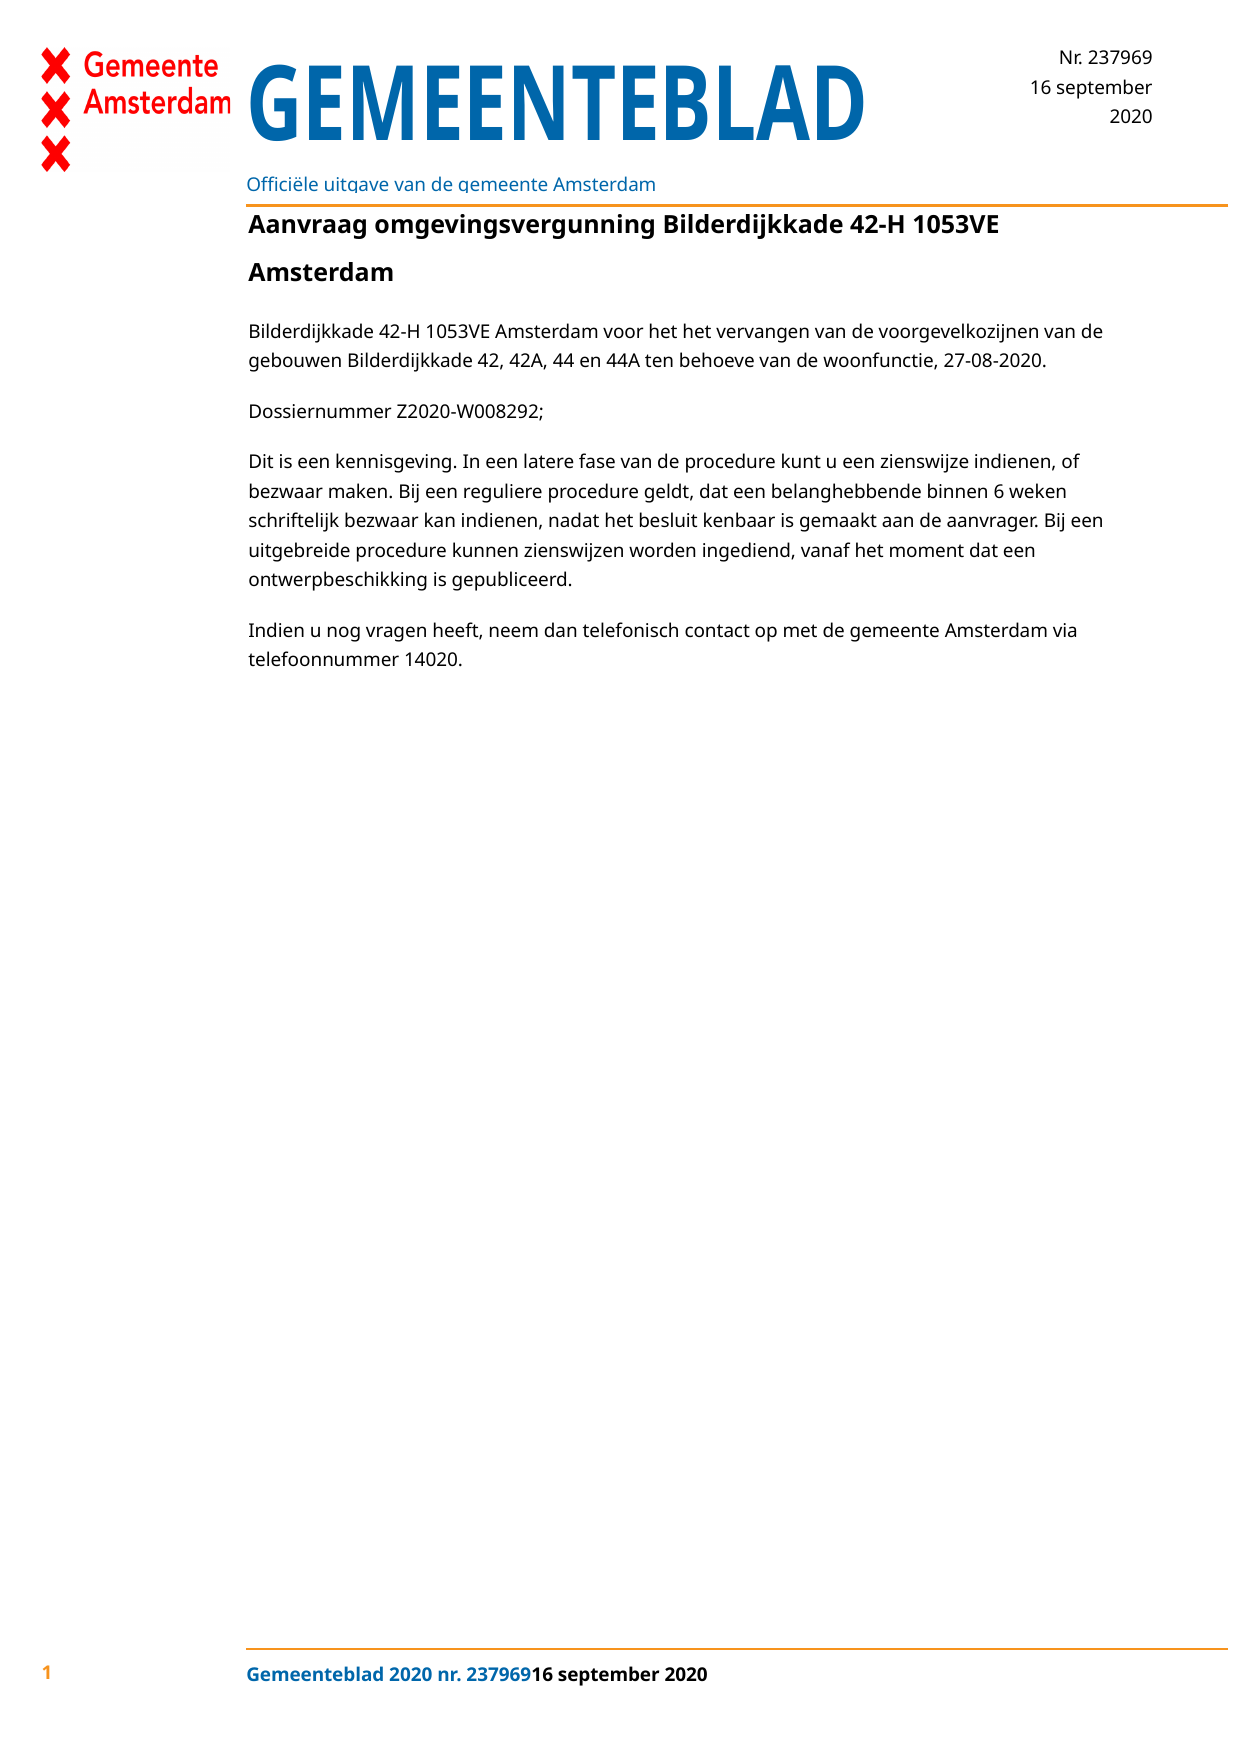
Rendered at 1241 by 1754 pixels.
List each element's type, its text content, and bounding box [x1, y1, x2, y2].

text Aanvraag omgevingsvergunning Bilderdijkkade 42-H 1053VE Amsterdam [248, 207, 1152, 288]
text Bilderdijkkade 42-H 1053VE Amsterdam voor het het vervangen van de voorgevelkozijnen van de gebouwen Bilderdijkkade 42, 42A, 44 en 44A ten behoeve van de woonfunctie, 27-08-2020. [248, 318, 1152, 373]
text Indien u nog vragen heeft, neem dan telefonisch contact op met de gemeente Amsterdam via telefoonnummer 14020. [248, 617, 1152, 672]
text Dit is een kennisgeving. In een latere fase van de procedure kunt u een zienswijze indienen, of bezwaar maken. Bij een reguliere procedure geldt, dat een belanghebbende binnen 6 weken schriftelijk bezwaar kan indienen, nadat het besluit kenbaar is gemaakt aan de aanvrager. Bij een uitgebreide procedure kunnen zienswijzen worden ingediend, vanaf het moment dat een ontwerpbeschikking is gepubliceerd. [248, 448, 1152, 592]
picture [41, 47, 231, 172]
text Dossiernummer Z2020-W008292; [248, 398, 1152, 424]
